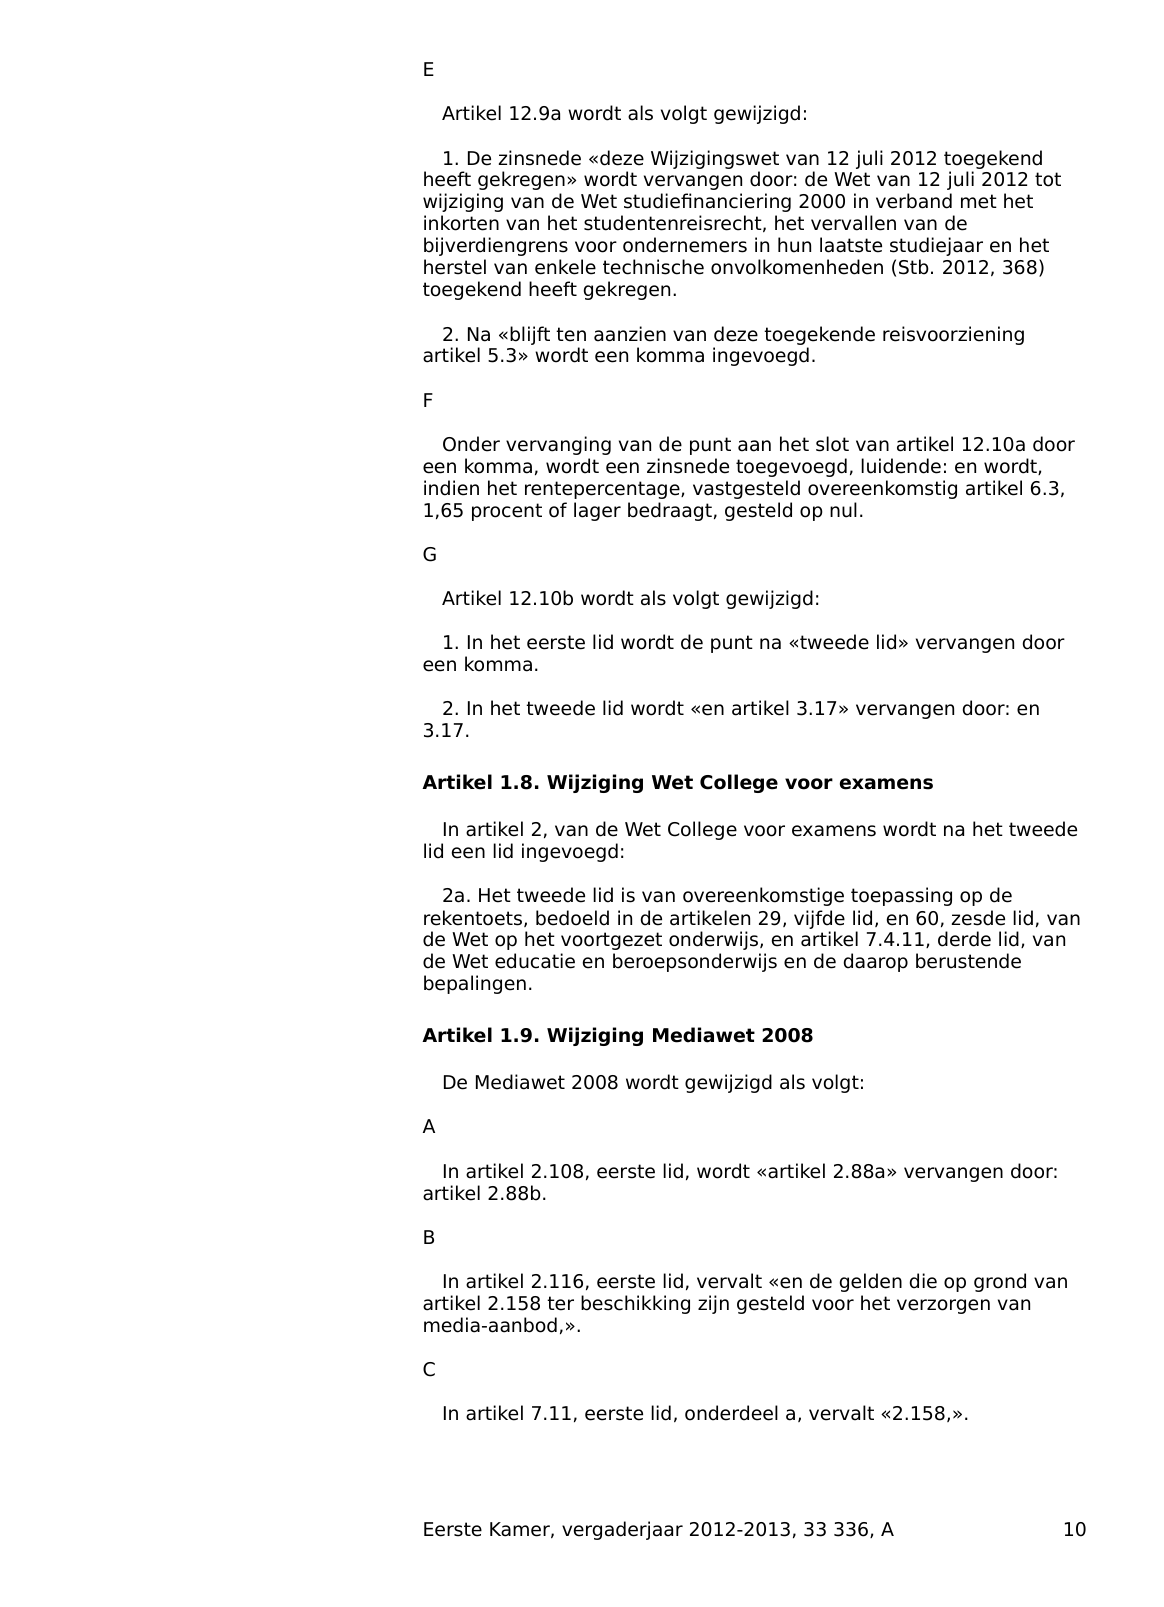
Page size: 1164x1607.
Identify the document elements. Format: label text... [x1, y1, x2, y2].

text In artikel 7.11, eerste lid, onderdeel a, vervalt «2.158,». [422, 1403, 1087, 1425]
text In artikel 2.116, eerste lid, vervalt «en de gelden die op grond van artikel 2.158 ter beschikking zijn gesteld voor het verzorgen van media-aanbod,». [422, 1271, 1087, 1337]
text De Mediawet 2008 wordt gewijzigd als volgt: [422, 1072, 1087, 1094]
text F [422, 389, 1087, 412]
text Onder vervanging van de punt aan het slot van artikel 12.10a door een komma, wordt een zinsnede toegevoegd, luidende: en wordt, indien het rentepercentage, vastgesteld overeenkomstig artikel 6.3, 1,65 procent of lager bedraagt, gesteld op nul. [422, 434, 1087, 522]
text E [422, 59, 1087, 81]
text A [422, 1116, 1087, 1138]
text 1. De zinsnede «deze Wijzigingswet van 12 juli 2012 toegekend heeft gekregen» wordt vervangen door: de Wet van 12 juli 2012 tot wijziging van de Wet studiefinanciering 2000 in verband met het inkorten van het studentenreisrecht, het vervallen van de bijverdiengrens voor ondernemers in hun laatste studiejaar en het herstel van enkele technische onvolkomenheden (Stb. 2012, 368) toegekend heeft gekregen. [422, 147, 1087, 301]
subtitle Artikel 1.9. Wijziging Mediawet 2008 [422, 1025, 1087, 1047]
text 2a. Het tweede lid is van overeenkomstige toepassing op de rekentoets, bedoeld in de artikelen 29, vijfde lid, en 60, zesde lid, van de Wet op het voortgezet onderwijs, en artikel 7.4.11, derde lid, van de Wet educatie en beroepsonderwijs en de daarop berustende bepalingen. [422, 885, 1087, 995]
text G [422, 544, 1087, 566]
subtitle Artikel 1.8. Wijziging Wet College voor examens [422, 772, 1087, 794]
text B [422, 1227, 1087, 1249]
text C [422, 1359, 1087, 1381]
text In artikel 2.108, eerste lid, wordt «artikel 2.88a» vervangen door: artikel 2.88b. [422, 1161, 1087, 1204]
text Artikel 12.10b wordt als volgt gewijzigd: [422, 588, 1087, 610]
text 2. In het tweede lid wordt «en artikel 3.17» vervangen door: en 3.17. [422, 698, 1087, 742]
text 2. Na «blijft ten aanzien van deze toegekende reisvoorziening artikel 5.3» wordt een komma ingevoegd. [422, 323, 1087, 367]
text Artikel 12.9a wordt als volgt gewijzigd: [422, 103, 1087, 125]
text In artikel 2, van de Wet College voor examens wordt na het tweede lid een lid ingevoegd: [422, 819, 1087, 863]
text 1. In het eerste lid wordt de punt na «tweede lid» vervangen door een komma. [422, 632, 1087, 676]
